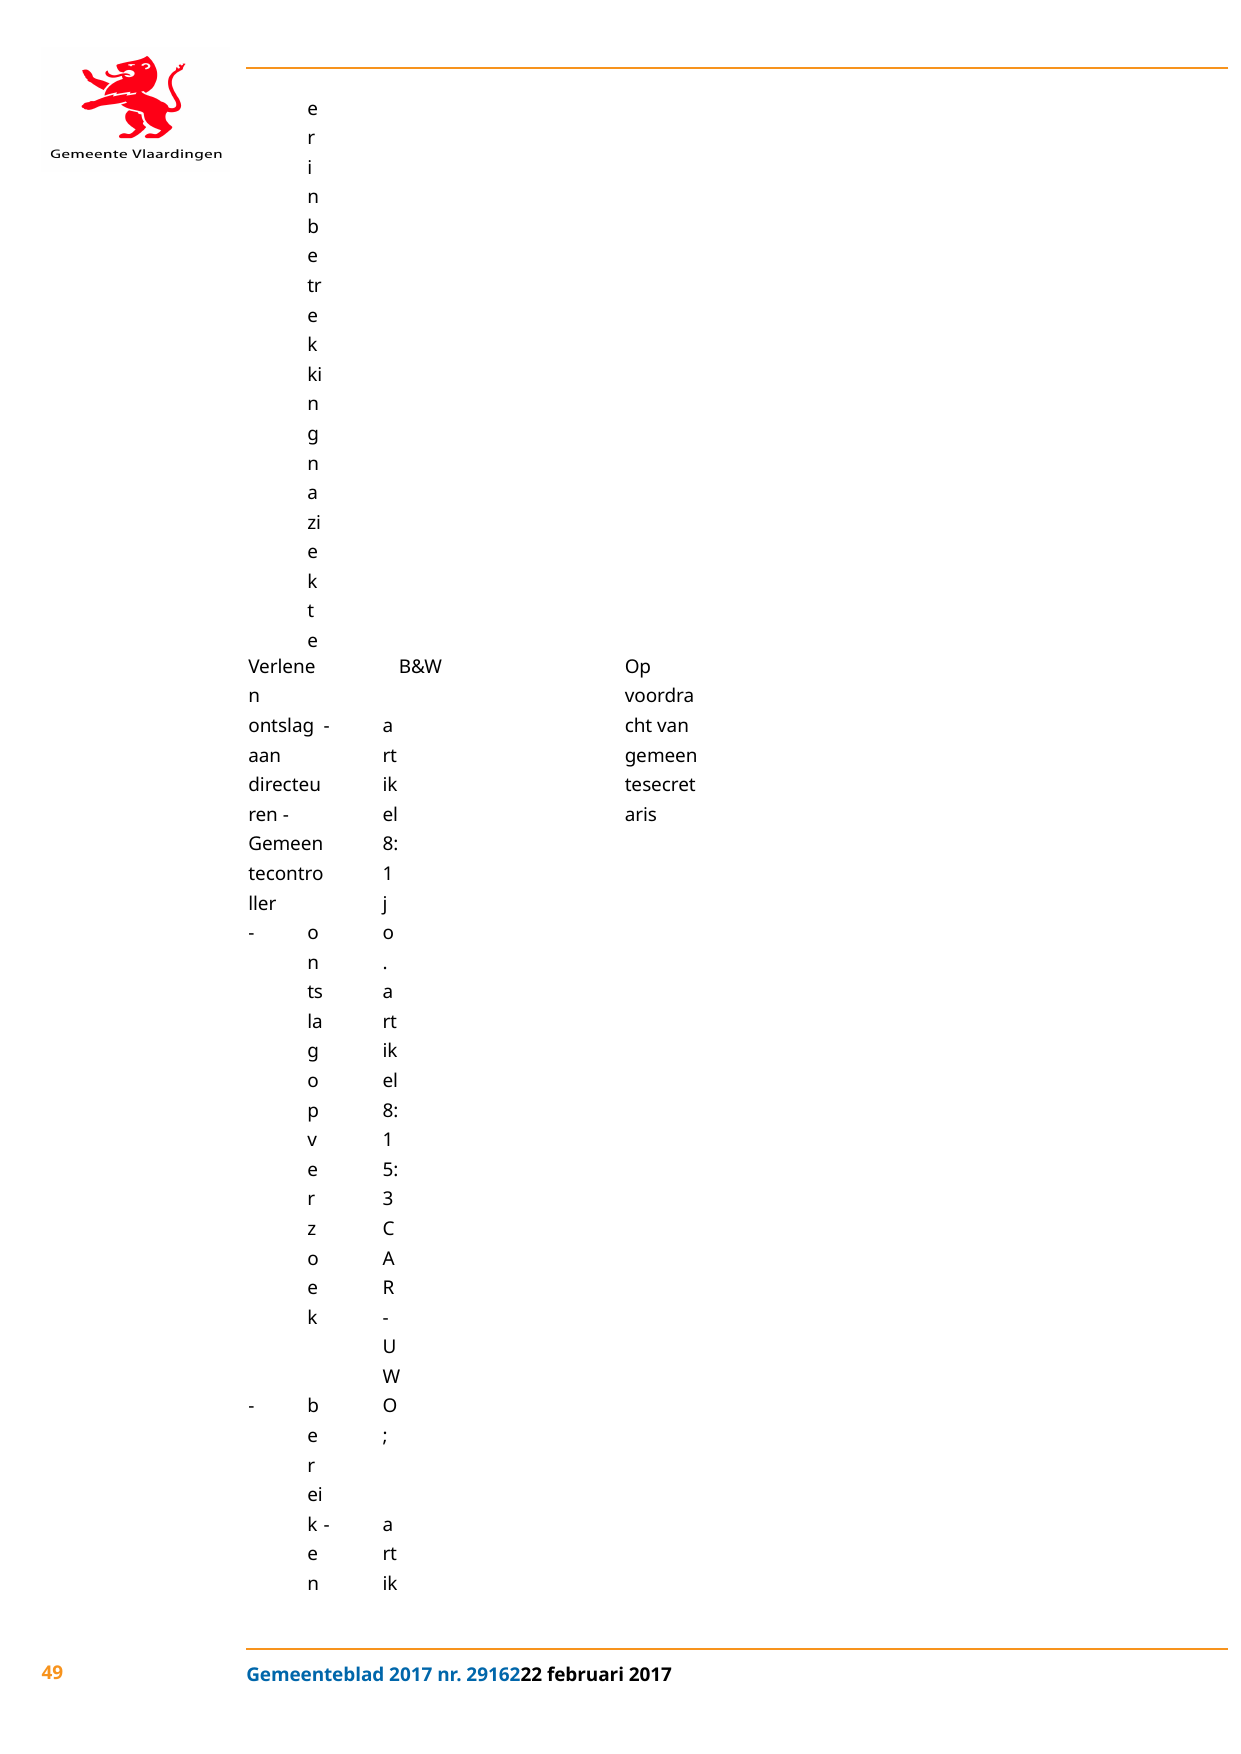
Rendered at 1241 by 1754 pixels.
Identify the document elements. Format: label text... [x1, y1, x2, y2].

table_cell [625, 95, 700, 653]
table_cell B&W [399, 653, 474, 1596]
table_cell er in betrekking na ziekte [248, 95, 323, 653]
table_cell Verlenen ontslag aan directeuren - Gemeentecontroller ontslag op verzoek bereiken [248, 653, 323, 1596]
table_cell [323, 95, 398, 653]
table_cell [549, 95, 624, 653]
table_cell [474, 653, 549, 1596]
table_cell [474, 95, 549, 653]
table_cell artikel 8:1 jo. artikel 8:15:3 CAR-UWO; artik [323, 653, 398, 1596]
table_cell Op voordracht van gemeentesecretaris [625, 653, 700, 1596]
table_cell [549, 653, 624, 1596]
picture [41, 47, 231, 172]
table_cell [399, 95, 474, 653]
